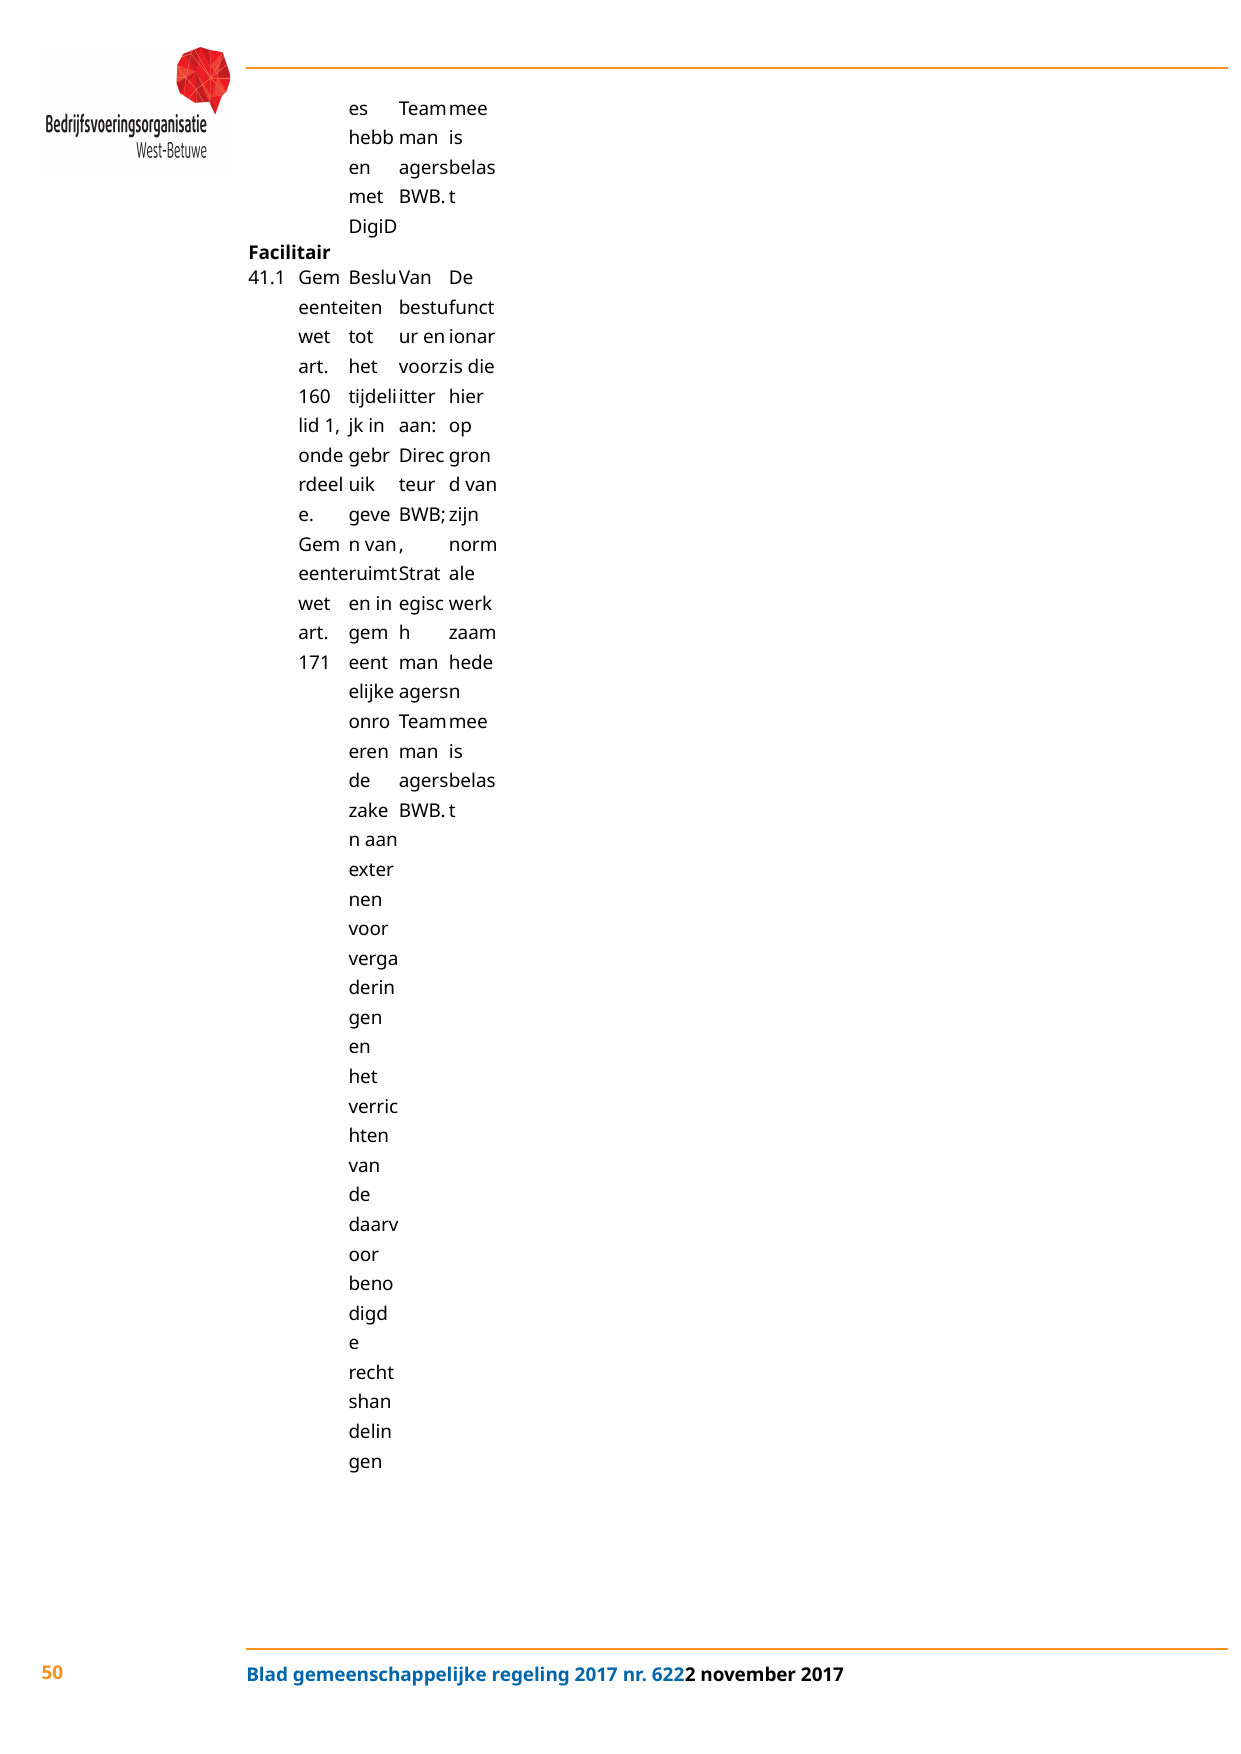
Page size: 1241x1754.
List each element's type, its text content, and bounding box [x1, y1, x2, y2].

table_cell [499, 95, 549, 239]
table_cell De functionaris die hier op grond van zijn normale werkzaamheden mee is belast [449, 265, 499, 1474]
table_cell 41.1 [248, 265, 298, 1474]
table_cell [298, 95, 348, 239]
table_cell mee is belast [449, 95, 499, 239]
table_cell [499, 265, 549, 1474]
table_cell Gemeentewet art. 160 lid 1, onderdeel e. Gemeentewet art. 171 [298, 265, 348, 1474]
table_cell Facilitair [248, 239, 549, 264]
table_cell Van bestuur en voorzitter aan: Directeur BWB;, Strategisch managers Teammanagers BWB. [399, 265, 449, 1474]
table_cell [248, 95, 298, 239]
table_cell Teammanagers BWB. [399, 95, 449, 239]
table_cell Besluiten tot het tijdelijk in gebruik geven van ruimten in gemeentelijke onroerende zaken aan externen voor vergaderingen en het verrichten van de daarvoor benodigde rechtshandelingen [348, 265, 398, 1474]
table_cell es hebben met DigiD [348, 95, 398, 239]
picture [41, 47, 231, 172]
